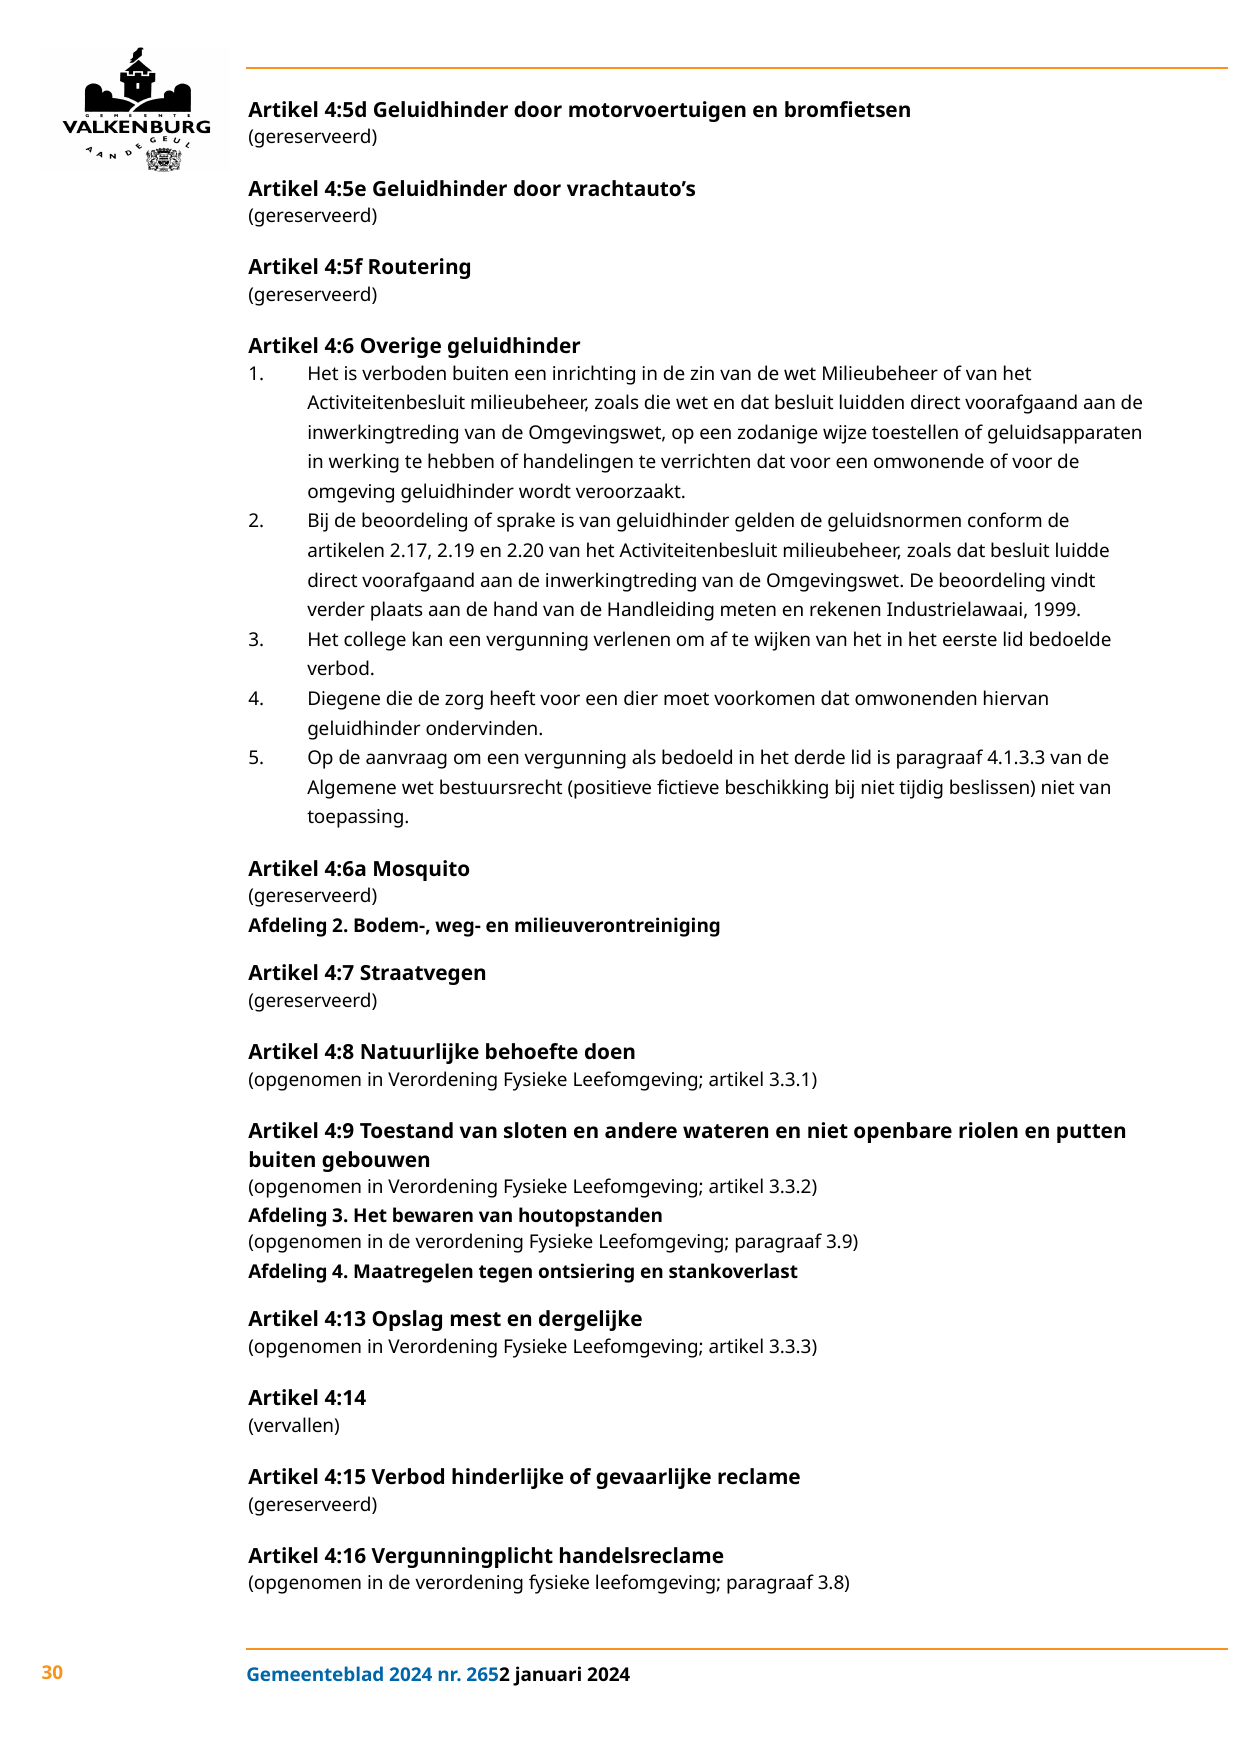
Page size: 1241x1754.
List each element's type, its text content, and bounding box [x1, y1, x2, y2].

text (opgenomen in de verordening fysieke leefomgeving; paragraaf 3.8) [248, 1569, 1152, 1595]
text Artikel 4:5e Geluidhinder door vrachtauto’s [248, 174, 1152, 202]
text Artikel 4:15 Verbod hinderlijke of gevaarlijke reclame [248, 1462, 1152, 1491]
text Artikel 4:6 Overige geluidhinder [248, 331, 1152, 360]
text (vervallen) [248, 1412, 1152, 1438]
list Het is verboden buiten een inrichting in de zin van de wet Milieubeheer of van het Activiteitenbesluit milieubeheer, zoals die wet en dat besluit luidden direct voorafgaand aan de inwerkingtreding van de Omgevingswet, op een zodanige wijze toestellen of geluidsapparaten in werking te hebben of handelingen te verrichten dat voor een omwonende of voor de omgeving geluidhinder wordt veroorzaakt. [248, 360, 1152, 504]
text (opgenomen in Verordening Fysieke Leefomgeving; artikel 3.3.2) [248, 1173, 1152, 1199]
text (gereserveerd) [248, 987, 1152, 1013]
text Artikel 4:6a Mosquito [248, 854, 1152, 882]
text Artikel 4:13 Opslag mest en dergelijke [248, 1304, 1152, 1333]
text (opgenomen in Verordening Fysieke Leefomgeving; artikel 3.3.3) [248, 1333, 1152, 1359]
list Diegene die de zorg heeft voor een dier moet voorkomen dat omwonenden hiervan geluidhinder ondervinden. [248, 685, 1152, 741]
text (gereserveerd) [248, 882, 1152, 908]
text Artikel 4:5f Routering [248, 252, 1152, 281]
text (gereserveerd) [248, 1491, 1152, 1516]
text (opgenomen in Verordening Fysieke Leefomgeving; artikel 3.3.1) [248, 1066, 1152, 1092]
text Artikel 4:14 [248, 1383, 1152, 1412]
text Artikel 4:8 Natuurlijke behoefte doen [248, 1037, 1152, 1066]
text Artikel 4:7 Straatvegen [248, 958, 1152, 987]
text Artikel 4:16 Vergunningplicht handelsreclame [248, 1541, 1152, 1569]
list Bij de beoordeling of sprake is van geluidhinder gelden de geluidsnormen conform de artikelen 2.17, 2.19 en 2.20 van het Activiteitenbesluit milieubeheer, zoals dat besluit luidde direct voorafgaand aan de inwerkingtreding van de Omgevingswet. De beoordeling vindt verder plaats aan de hand van de Handleiding meten en rekenen Industrielawaai, 1999. [248, 508, 1152, 622]
text (opgenomen in de verordening Fysieke Leefomgeving; paragraaf 3.9) [248, 1228, 1152, 1254]
text (gereserveerd) [248, 202, 1152, 228]
text Afdeling 3. Het bewaren van houtopstanden [248, 1203, 1152, 1228]
text Artikel 4:5d Geluidhinder door motorvoertuigen en bromfietsen [248, 95, 1152, 123]
text Artikel 4:9 Toestand van sloten en andere wateren en niet openbare riolen en putten buiten gebouwen [248, 1116, 1152, 1173]
text Afdeling 2. Bodem-, weg- en milieuverontreiniging [248, 912, 1152, 938]
list Op de aanvraag om een vergunning als bedoeld in het derde lid is paragraaf 4.1.3.3 van de Algemene wet bestuursrecht (positieve fictieve beschikking bij niet tijdig beslissen) niet van toepassing. [248, 744, 1152, 829]
text (gereserveerd) [248, 281, 1152, 307]
text (gereserveerd) [248, 123, 1152, 149]
list Het college kan een vergunning verlenen om af te wijken van het in het eerste lid bedoelde verbod. [248, 626, 1152, 681]
text Afdeling 4. Maatregelen tegen ontsiering en stankoverlast [248, 1258, 1152, 1284]
picture [41, 47, 231, 172]
